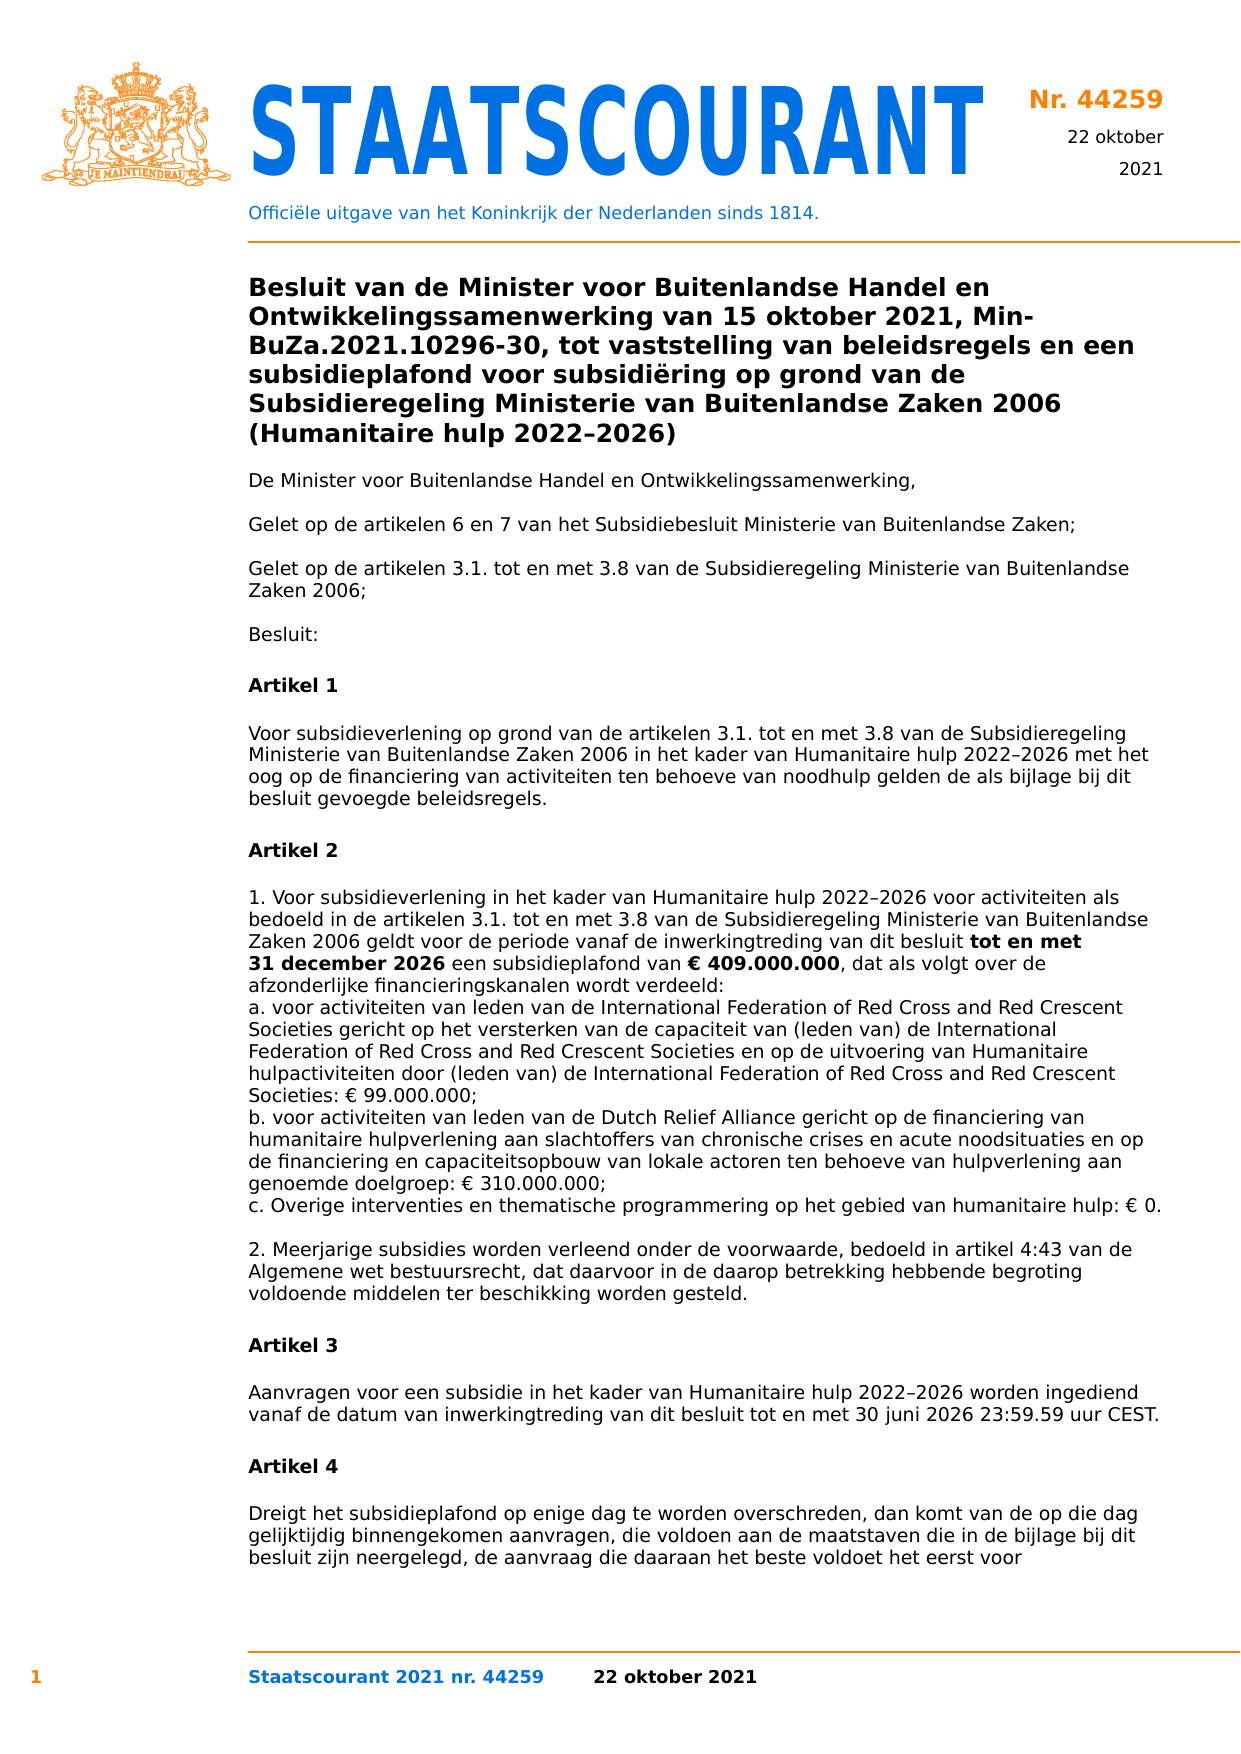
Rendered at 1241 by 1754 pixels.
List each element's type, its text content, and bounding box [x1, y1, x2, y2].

table_header [25, 62, 248, 241]
text De Minister voor Buitenlandse Handel en Ontwikkelingssamenwerking, [248, 470, 1163, 492]
table_header STAATSCOURANT [248, 62, 998, 203]
subtitle Artikel 3 [248, 1335, 1163, 1357]
table_cell 22 oktober [998, 121, 1240, 153]
text 2. Meerjarige subsidies worden verleend onder de voorwaarde, bedoeld in artikel 4:43 van de Algemene wet bestuursrecht, dat daarvoor in de daarop betrekking hebbende begroting voldoende middelen ter beschikking worden gesteld. [248, 1239, 1163, 1305]
text c. Overige interventies en thematische programmering op het gebied van humanitaire hulp: € 0. [248, 1195, 1163, 1217]
subtitle Besluit van de Minister voor Buitenlandse Handel en Ontwikkelingssamenwerking van 15 oktober 2021, Min-BuZa.2021.10296-30, tot vaststelling van beleidsregels en een subsidieplafond voor subsidiëring op grond van de Subsidieregeling Ministerie van Buitenlandse Zaken 2006 (Humanitaire hulp 2022–2026) [248, 273, 1163, 448]
text Dreigt het subsidieplafond op enige dag te worden overschreden, dan komt van de op die dag gelijktijdig binnengekomen aanvragen, die voldoen aan de maatstaven die in de bijlage bij dit besluit zijn neergelegd, de aanvraag die daaraan het beste voldoet het eerst voor [248, 1503, 1163, 1569]
table_cell Officiële uitgave van het Koninkrijk der Nederlanden sinds 1814. [248, 203, 1240, 241]
picture [41, 62, 231, 186]
text Voor subsidieverlening op grond van de artikelen 3.1. tot en met 3.8 van de Subsidieregeling Ministerie van Buitenlandse Zaken 2006 in het kader van Humanitaire hulp 2022–2026 met het oog op de financiering van activiteiten ten behoeve van noodhulp gelden de als bijlage bij dit besluit gevoegde beleidsregels. [248, 722, 1163, 810]
subtitle Artikel 2 [248, 840, 1163, 862]
text Gelet op de artikelen 6 en 7 van het Subsidiebesluit Ministerie van Buitenlandse Zaken; [248, 514, 1163, 536]
text Besluit: [248, 623, 1163, 645]
text Gelet op de artikelen 3.1. tot en met 3.8 van de Subsidieregeling Ministerie van Buitenlandse Zaken 2006; [248, 558, 1163, 602]
text 1. Voor subsidieverlening in het kader van Humanitaire hulp 2022–2026 voor activiteiten als bedoeld in de artikelen 3.1. tot en met 3.8 van de Subsidieregeling Ministerie van Buitenlandse Zaken 2006 geldt voor de periode vanaf de inwerkingtreding van dit besluit tot en met 31 december 2026 een subsidieplafond van € 409.000.000, dat als volgt over de afzonderlijke financieringskanalen wordt verdeeld: [248, 887, 1163, 997]
text Aanvragen voor een subsidie in het kader van Humanitaire hulp 2022–2026 worden ingediend vanaf de datum van inwerkingtreding van dit besluit tot en met 30 juni 2026 23:59.59 uur CEST. [248, 1382, 1163, 1426]
table_header Nr. 44259 [998, 62, 1240, 121]
subtitle Artikel 4 [248, 1456, 1163, 1478]
text b. voor activiteiten van leden van de Dutch Relief Alliance gericht op de financiering van humanitaire hulpverlening aan slachtoffers van chronische crises en acute noodsituaties en op de financiering en capaciteitsopbouw van lokale actoren ten behoeve van hulpverlening aan genoemde doelgroep: € 310.000.000; [248, 1107, 1163, 1195]
subtitle Artikel 1 [248, 675, 1163, 697]
table_cell 2021 [998, 153, 1240, 203]
text a. voor activiteiten van leden van de International Federation of Red Cross and Red Crescent Societies gericht op het versterken van de capaciteit van (leden van) de International Federation of Red Cross and Red Crescent Societies en op de uitvoering van Humanitaire hulpactiviteiten door (leden van) de International Federation of Red Cross and Red Crescent Societies: € 99.000.000; [248, 997, 1163, 1107]
